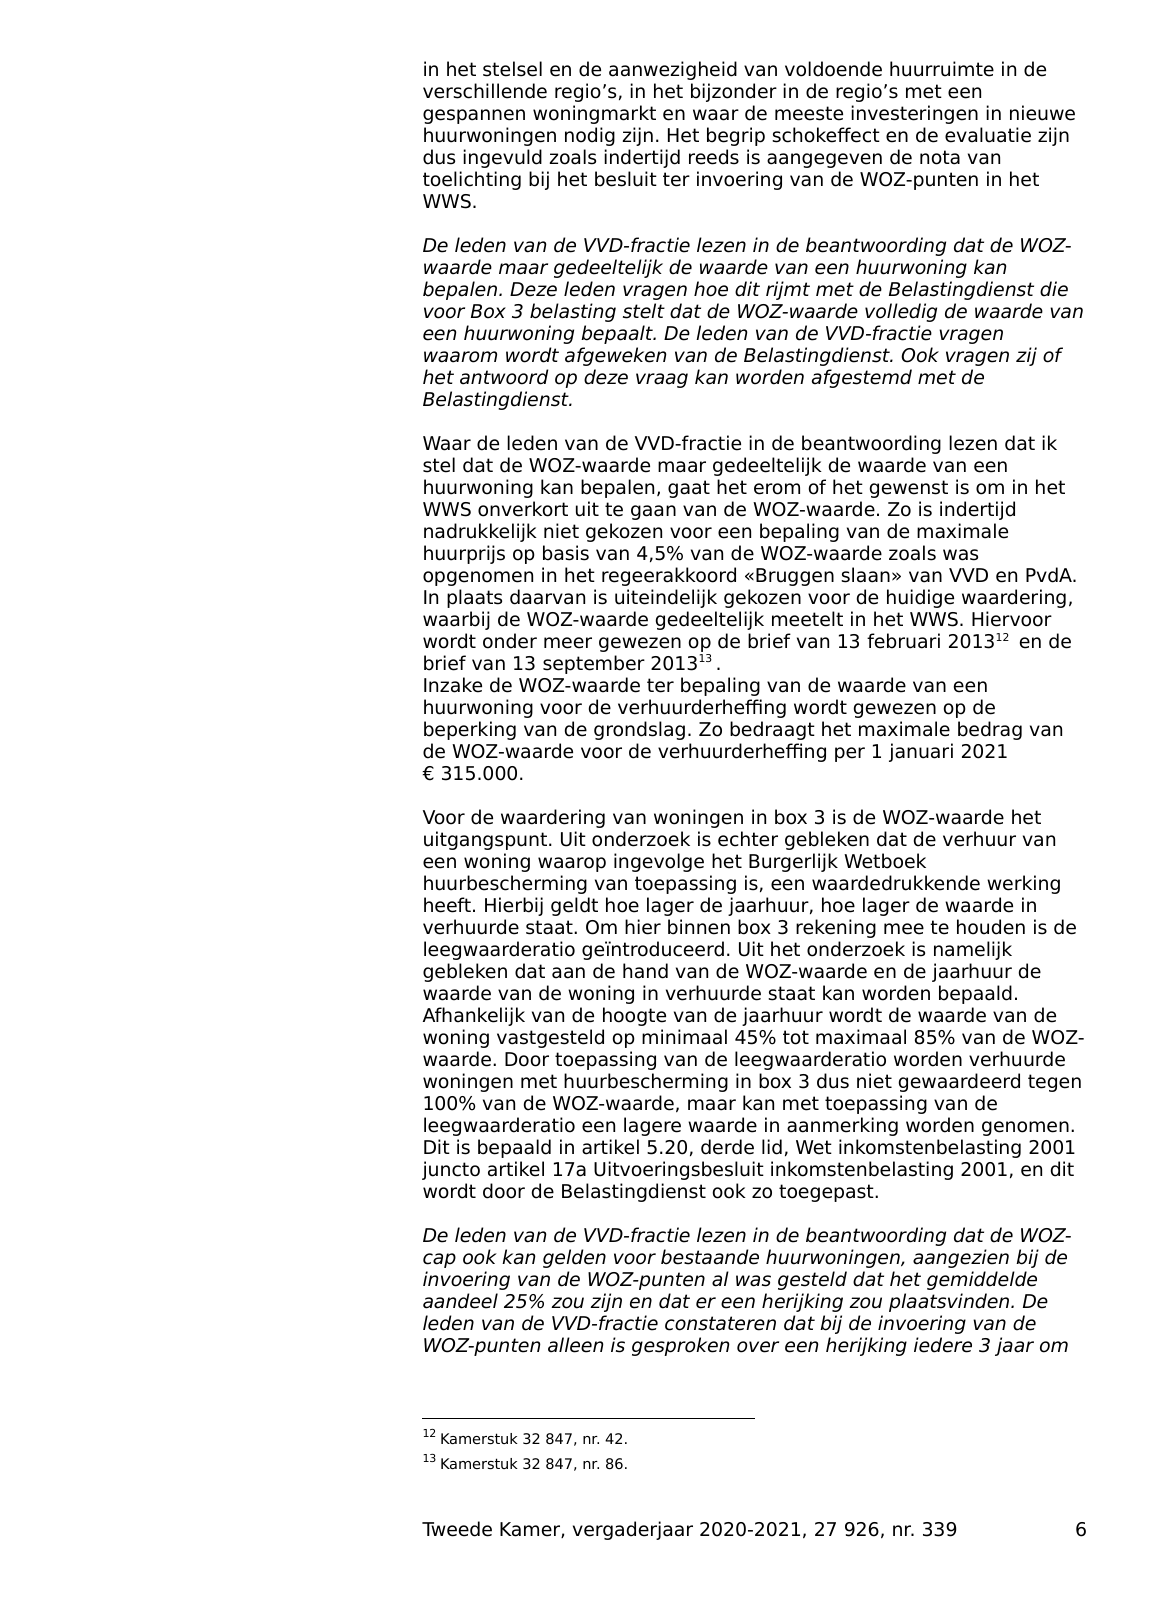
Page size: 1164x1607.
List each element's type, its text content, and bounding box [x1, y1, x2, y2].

text Voor de waardering van woningen in box 3 is de WOZ-waarde het uitgangspunt. Uit onderzoek is echter gebleken dat de verhuur van een woning waarop ingevolge het Burgerlijk Wetboek huurbescherming van toepassing is, een waardedrukkende werking heeft. Hierbij geldt hoe lager de jaarhuur, hoe lager de waarde in verhuurde staat. Om hier binnen box 3 rekening mee te houden is de leegwaarderatio geïntroduceerd. Uit het onderzoek is namelijk gebleken dat aan de hand van de WOZ-waarde en de jaarhuur de waarde van de woning in verhuurde staat kan worden bepaald. Afhankelijk van de hoogte van de jaarhuur wordt de waarde van de woning vastgesteld op minimaal 45% tot maximaal 85% van de WOZ-waarde. Door toepassing van de leegwaarderatio worden verhuurde woningen met huurbescherming in box 3 dus niet gewaardeerd tegen 100% van de WOZ-waarde, maar kan met toepassing van de leegwaarderatio een lagere waarde in aanmerking worden genomen. Dit is bepaald in artikel 5.20, derde lid, Wet inkomstenbelasting 2001 juncto artikel 17a Uitvoeringsbesluit inkomstenbelasting 2001, en dit wordt door de Belastingdienst ook zo toegepast. [422, 807, 1087, 1203]
text De leden van de VVD-fractie lezen in de beantwoording dat de WOZ-waarde maar gedeeltelijk de waarde van een huurwoning kan bepalen. Deze leden vragen hoe dit rijmt met de Belastingdienst die voor Box 3 belasting stelt dat de WOZ-waarde volledig de waarde van een huurwoning bepaalt. De leden van de VVD-fractie vragen waarom wordt afgeweken van de Belastingdienst. Ook vragen zij of het antwoord op deze vraag kan worden afgestemd met de Belastingdienst. [422, 235, 1087, 411]
text in het stelsel en de aanwezigheid van voldoende huurruimte in de verschillende regio’s, in het bijzonder in de regio’s met een gespannen woningmarkt en waar de meeste investeringen in nieuwe huurwoningen nodig zijn. Het begrip schokeffect en de evaluatie zijn dus ingevuld zoals indertijd reeds is aangegeven de nota van toelichting bij het besluit ter invoering van de WOZ-punten in het WWS. [422, 59, 1087, 213]
text Kamerstuk 32 847, nr. 86. [422, 1452, 1087, 1474]
text Kamerstuk 32 847, nr. 42. [422, 1427, 1087, 1449]
text Waar de leden van de VVD-fractie in de beantwoording lezen dat ik stel dat de WOZ-waarde maar gedeeltelijk de waarde van een huurwoning kan bepalen, gaat het erom of het gewenst is om in het WWS onverkort uit te gaan van de WOZ-waarde. Zo is indertijd nadrukkelijk niet gekozen voor een bepaling van de maximale huurprijs op basis van 4,5% van de WOZ-waarde zoals was opgenomen in het regeerakkoord «Bruggen slaan» van VVD en PvdA. In plaats daarvan is uiteindelijk gekozen voor de huidige waardering, waarbij de WOZ-waarde gedeeltelijk meetelt in het WWS. Hiervoor wordt onder meer gewezen op de brief van 13 februari 2013 en de brief van 13 september 2013. [422, 433, 1087, 675]
text De leden van de VVD-fractie lezen in de beantwoording dat de WOZ-cap ook kan gelden voor bestaande huurwoningen, aangezien bij de invoering van de WOZ-punten al was gesteld dat het gemiddelde aandeel 25% zou zijn en dat er een herijking zou plaatsvinden. De leden van de VVD-fractie constateren dat bij de invoering van de WOZ-punten alleen is gesproken over een herijking iedere 3 jaar om [422, 1225, 1087, 1357]
text Inzake de WOZ-waarde ter bepaling van de waarde van een huurwoning voor de verhuurderheffing wordt gewezen op de beperking van de grondslag. Zo bedraagt het maximale bedrag van de WOZ-waarde voor de verhuurderheffing per 1 januari 2021 € 315.000. [422, 675, 1087, 785]
